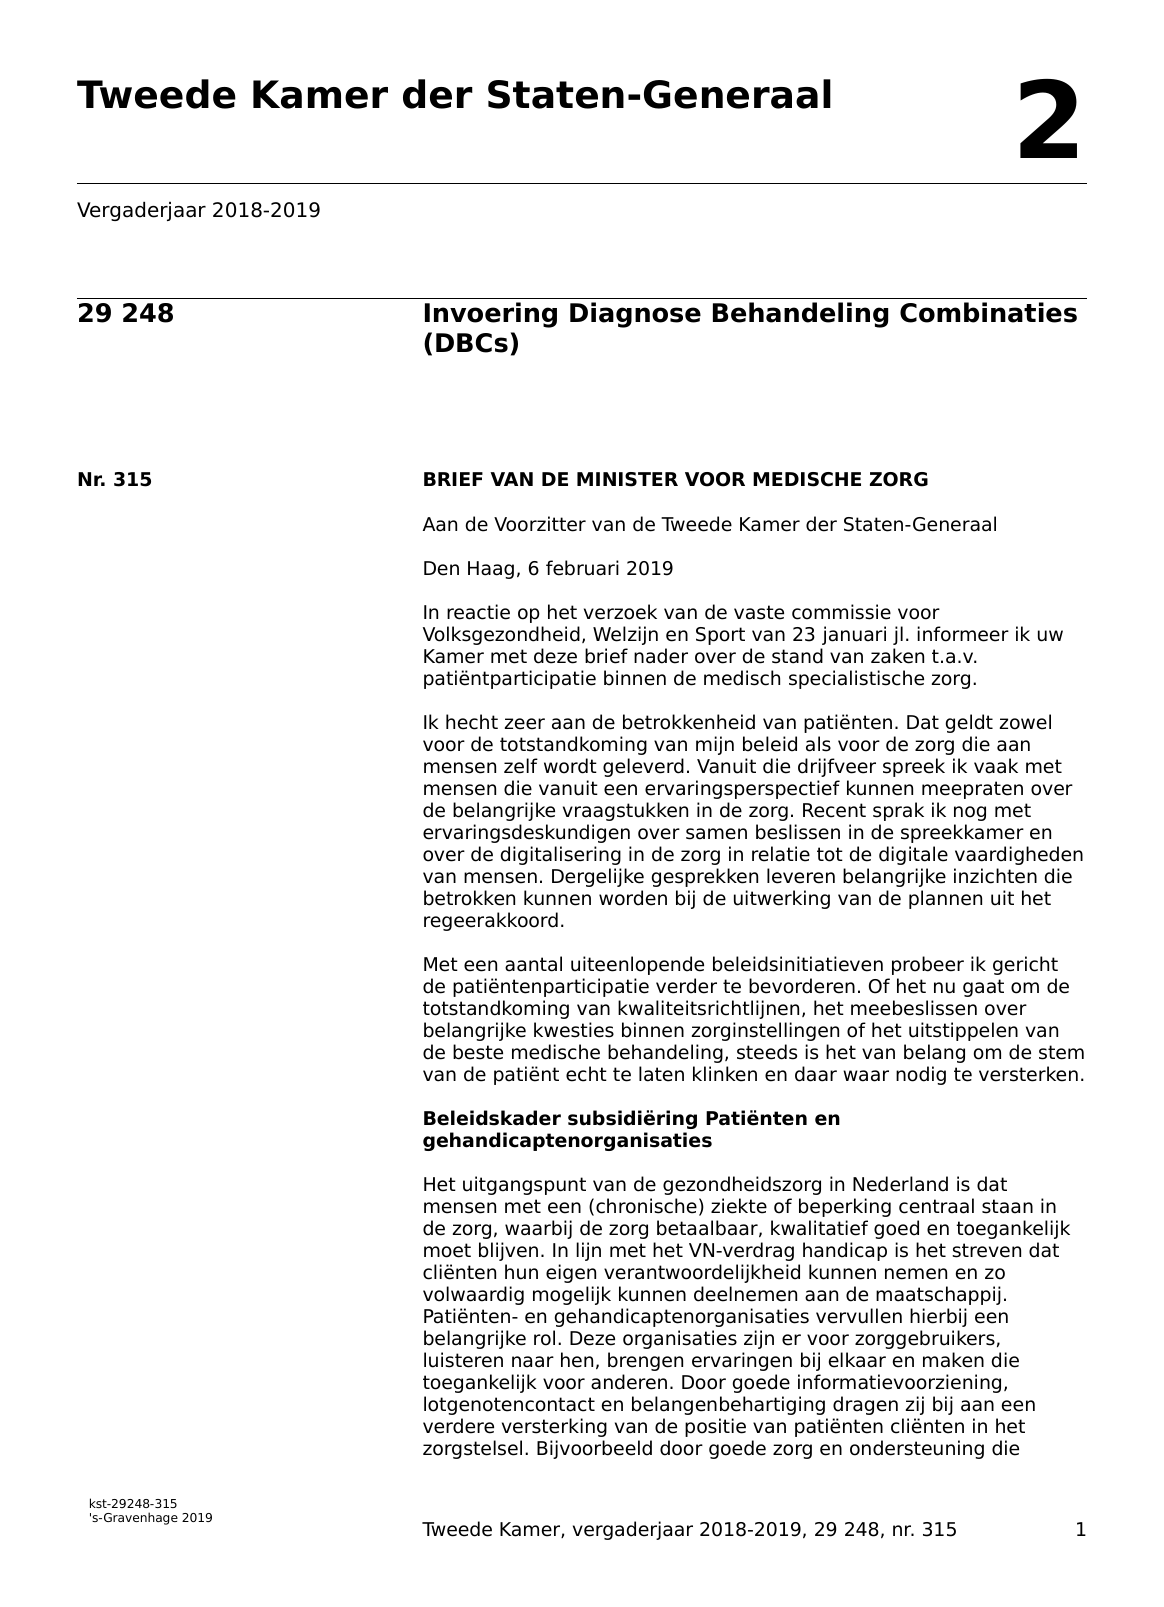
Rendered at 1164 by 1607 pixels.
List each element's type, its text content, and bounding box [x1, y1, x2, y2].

text In reactie op het verzoek van de vaste commissie voor Volksgezondheid, Welzijn en Sport van 23 januari jl. informeer ik uw Kamer met deze brief nader over de stand van zaken t.a.v. patiëntparticipatie binnen de medisch specialistische zorg. [422, 602, 1087, 690]
text kst-29248-315 [88, 1497, 323, 1511]
subtitle Beleidskader subsidiëring Patiënten en gehandicaptenorganisaties [422, 1108, 1087, 1152]
text Den Haag, 6 februari 2019 [422, 558, 1087, 580]
text 's-Gravenhage 2019 [88, 1511, 323, 1525]
text Het uitgangspunt van de gezondheidszorg in Nederland is dat mensen met een (chronische) ziekte of beperking centraal staan in de zorg, waarbij de zorg betaalbaar, kwalitatief goed en toegankelijk moet blijven. In lijn met het VN-verdrag handicap is het streven dat cliënten hun eigen verantwoordelijkheid kunnen nemen en zo volwaardig mogelijk kunnen deelnemen aan de maatschappij. Patiënten- en gehandicaptenorganisaties vervullen hierbij een belangrijke rol. Deze organisaties zijn er voor zorggebruikers, luisteren naar hen, brengen ervaringen bij elkaar en maken die toegankelijk voor anderen. Door goede informatievoorziening, lotgenotencontact en belangenbehartiging dragen zij bij aan een verdere versterking van de positie van patiënten cliënten in het zorgstelsel. Bijvoorbeeld door goede zorg en ondersteuning die [422, 1174, 1087, 1460]
table_header Tweede Kamer der Staten-Generaal [77, 59, 886, 183]
subtitle 29 248 Invoering Diagnose Behandeling Combinaties (DBCs) [77, 299, 1087, 358]
text Met een aantal uiteenlopende beleidsinitiatieven probeer ik gericht de patiëntenparticipatie verder te bevorderen. Of het nu gaat om de totstandkoming van kwaliteitsrichtlijnen, het meebeslissen over belangrijke kwesties binnen zorginstellingen of het uitstippelen van de beste medische behandeling, steeds is het van belang om de stem van de patiënt echt te laten klinken en daar waar nodig te versterken. [422, 954, 1087, 1086]
text Aan de Voorzitter van de Tweede Kamer der Staten-Generaal [422, 513, 1087, 536]
table_cell Vergaderjaar 2018-2019 [77, 184, 1087, 298]
table_header 2 [886, 59, 1087, 183]
subtitle Nr. 315 BRIEF VAN DE MINISTER VOOR MEDISCHE ZORG [77, 469, 1087, 491]
text Ik hecht zeer aan de betrokkenheid van patiënten. Dat geldt zowel voor de totstandkoming van mijn beleid als voor de zorg die aan mensen zelf wordt geleverd. Vanuit die drijfveer spreek ik vaak met mensen die vanuit een ervaringsperspectief kunnen meepraten over de belangrijke vraagstukken in de zorg. Recent sprak ik nog met ervaringsdeskundigen over samen beslissen in de spreekkamer en over de digitalisering in de zorg in relatie tot de digitale vaardigheden van mensen. Dergelijke gesprekken leveren belangrijke inzichten die betrokken kunnen worden bij de uitwerking van de plannen uit het regeerakkoord. [422, 712, 1087, 932]
